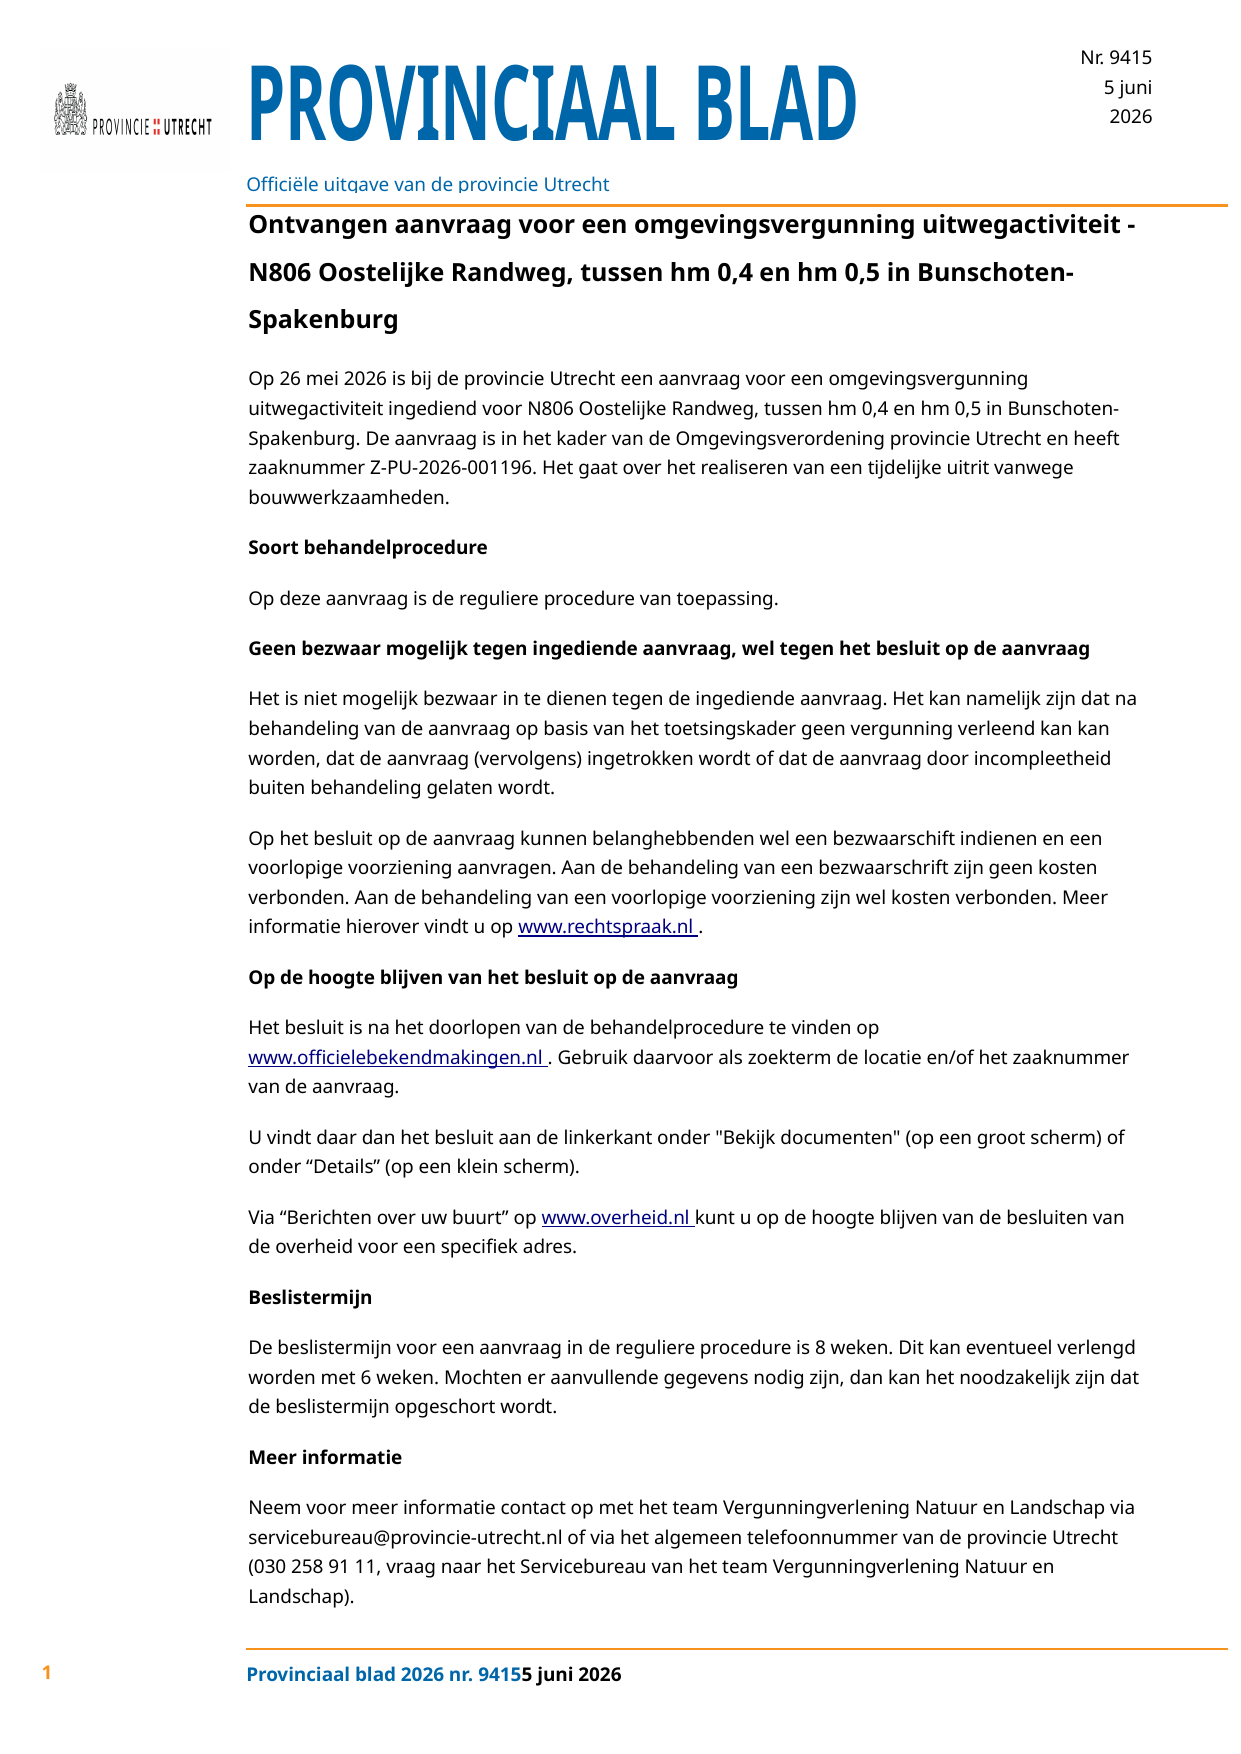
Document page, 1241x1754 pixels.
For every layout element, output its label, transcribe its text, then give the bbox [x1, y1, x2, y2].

text Meer informatie [248, 1444, 1152, 1469]
text Beslistermijn [248, 1284, 1152, 1309]
text Het besluit is na het doorlopen van de behandelprocedure te vinden op www.officielebekendmakingen.nl . Gebruik daarvoor als zoekterm de locatie en/of het zaaknummer van de aanvraag. [248, 1014, 1152, 1099]
text Op deze aanvraag is de reguliere procedure van toepassing. [248, 585, 1152, 610]
text Soort behandelprocedure [248, 534, 1152, 560]
text Neem voor meer informatie contact op met het team Vergunningverlening Natuur en Landschap via servicebureau@provincie-utrecht.nl of via het algemeen telefoonnummer van de provincie Utrecht (030 258 91 11, vraag naar het Servicebureau van het team Vergunningverlening Natuur en Landschap). [248, 1494, 1152, 1609]
text Ontvangen aanvraag voor een omgevingsvergunning uitwegactiviteit - N806 Oostelijke Randweg, tussen hm 0,4 en hm 0,5 in Bunschoten-Spakenburg [248, 207, 1152, 336]
text Op het besluit op de aanvraag kunnen belanghebbenden wel een bezwaarschift indienen en een voorlopige voorziening aanvragen. Aan de behandeling van een bezwaarschrift zijn geen kosten verbonden. Aan de behandeling van een voorlopige voorziening zijn wel kosten verbonden. Meer informatie hierover vindt u op www.rechtspraak.nl . [248, 825, 1152, 939]
picture [41, 47, 231, 172]
text Op 26 mei 2026 is bij de provincie Utrecht een aanvraag voor een omgevingsvergunning uitwegactiviteit ingediend voor N806 Oostelijke Randweg, tussen hm 0,4 en hm 0,5 in Bunschoten-Spakenburg. De aanvraag is in het kader van de Omgevingsverordening provincie Utrecht en heeft zaaknummer Z-PU-2026-001196. Het gaat over het realiseren van een tijdelijke uitrit vanwege bouwwerkzaamheden. [248, 366, 1152, 509]
text Geen bezwaar mogelijk tegen ingediende aanvraag, wel tegen het besluit op de aanvraag [248, 635, 1152, 661]
text De beslistermijn voor een aanvraag in de reguliere procedure is 8 weken. Dit kan eventueel verlengd worden met 6 weken. Mochten er aanvullende gegevens nodig zijn, dan kan het noodzakelijk zijn dat de beslistermijn opgeschort wordt. [248, 1334, 1152, 1419]
text U vindt daar dan het besluit aan de linkerkant onder "Bekijk documenten" (op een groot scherm) of onder “Details” (op een klein scherm). [248, 1124, 1152, 1179]
text Het is niet mogelijk bezwaar in te dienen tegen de ingediende aanvraag. Het kan namelijk zijn dat na behandeling van de aanvraag op basis van het toetsingskader geen vergunning verleend kan kan worden, dat de aanvraag (vervolgens) ingetrokken wordt of dat de aanvraag door incompleetheid buiten behandeling gelaten wordt. [248, 686, 1152, 800]
text Via “Berichten over uw buurt” op www.overheid.nl kunt u op de hoogte blijven van de besluiten van de overheid voor een specifiek adres. [248, 1204, 1152, 1259]
text Op de hoogte blijven van het besluit op de aanvraag [248, 964, 1152, 989]
